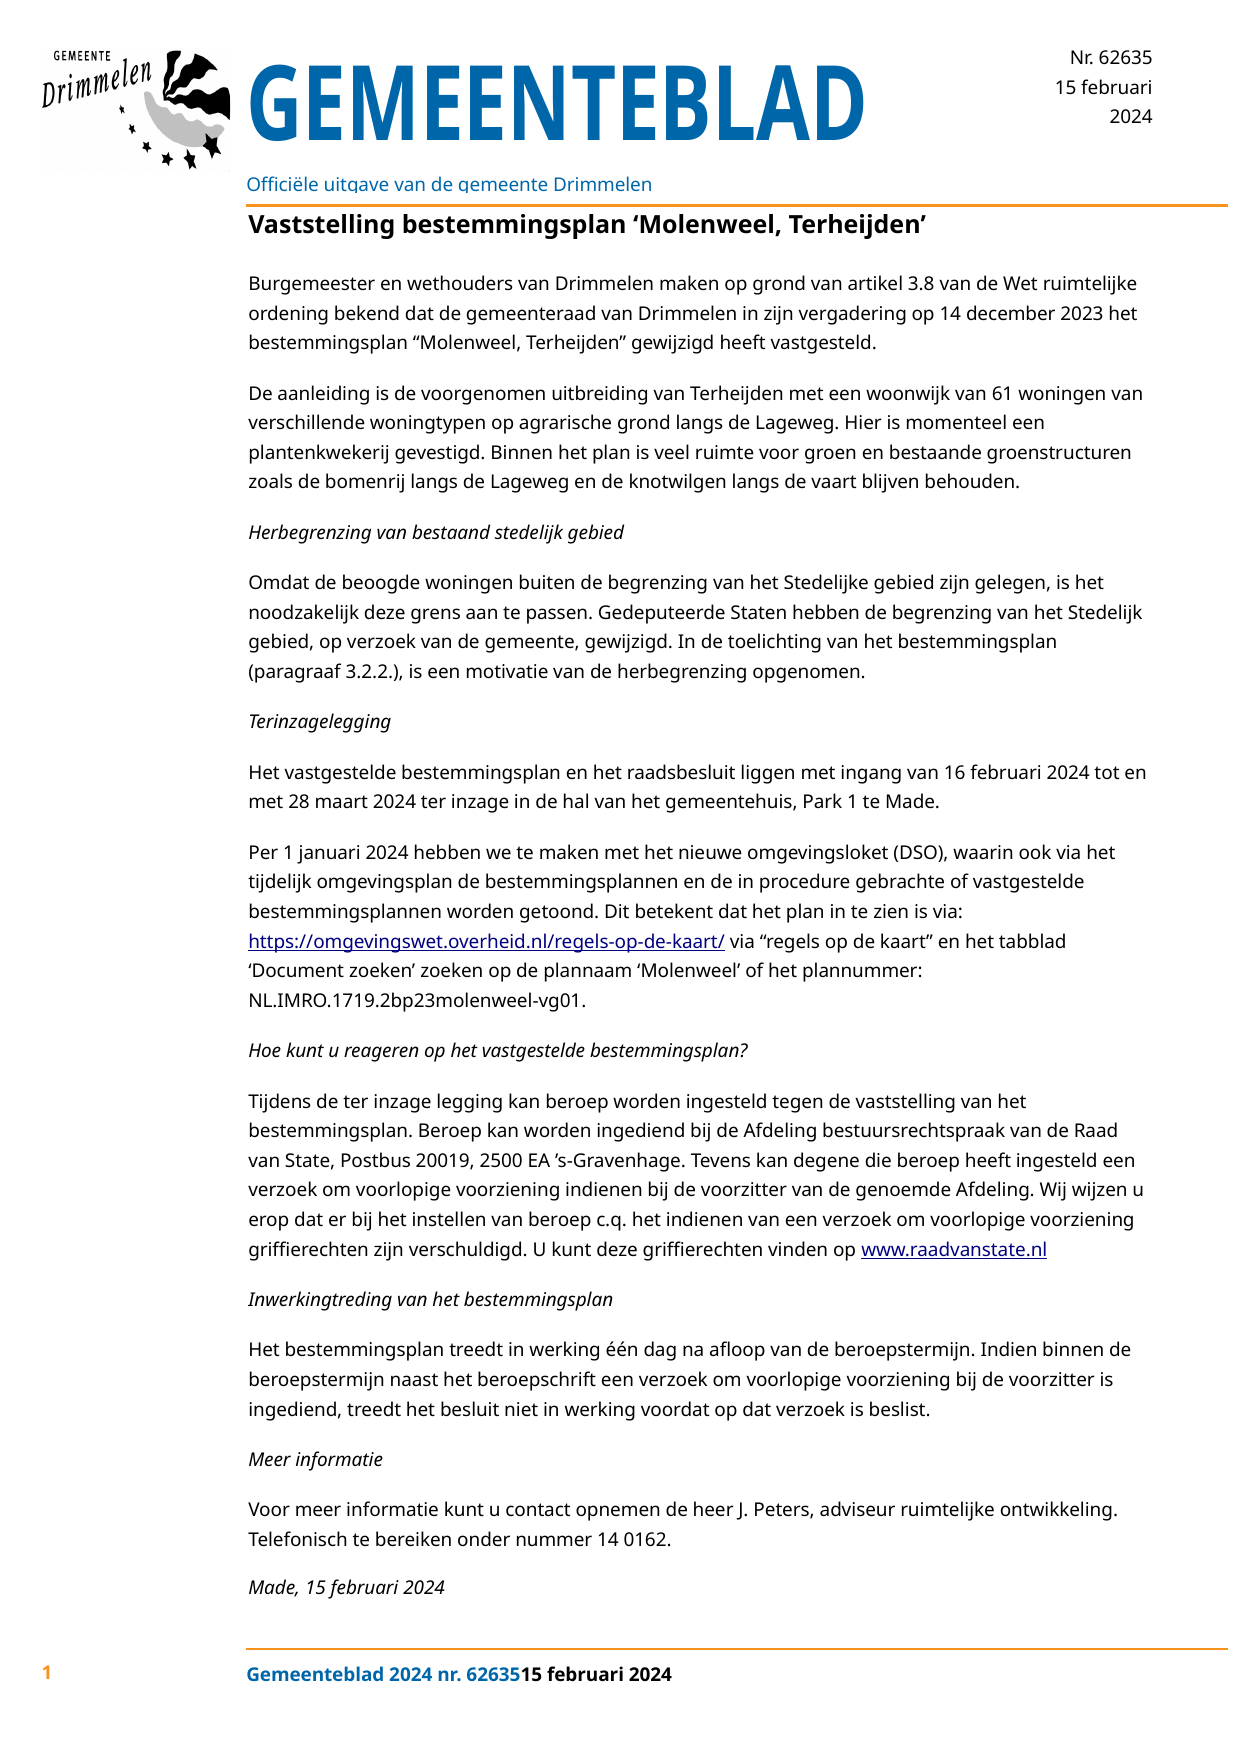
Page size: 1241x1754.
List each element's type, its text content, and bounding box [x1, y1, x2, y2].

text Hoe kunt u reageren op het vastgestelde bestemmingsplan? [248, 1037, 1152, 1063]
picture [41, 47, 231, 172]
text Omdat de beoogde woningen buiten de begrenzing van het Stedelijke gebied zijn gelegen, is het noodzakelijk deze grens aan te passen. Gedeputeerde Staten hebben de begrenzing van het Stedelijk gebied, op verzoek van de gemeente, gewijzigd. In de toelichting van het bestemmingsplan (paragraaf 3.2.2.), is een motivatie van de herbegrenzing opgenomen. [248, 569, 1152, 684]
text Burgemeester en wethouders van Drimmelen maken op grond van artikel 3.8 van de Wet ruimtelijke ordening bekend dat de gemeenteraad van Drimmelen in zijn vergadering op 14 december 2023 het bestemmingsplan “Molenweel, Terheijden” gewijzigd heeft vastgesteld. [248, 270, 1152, 355]
text Per 1 januari 2024 hebben we te maken met het nieuwe omgevingsloket (DSO), waarin ook via het tijdelijk omgevingsplan de bestemmingsplannen en de in procedure gebrachte of vastgestelde bestemmingsplannen worden getoond. Dit betekent dat het plan in te zien is via: https://omgevingswet.overheid.nl/regels-op-de-kaart/ via “regels op de kaart” en het tabblad ‘Document zoeken’ zoeken op de plannaam ‘Molenweel’ of het plannummer: NL.IMRO.1719.2bp23molenweel-vg01. [248, 839, 1152, 1013]
text Tijdens de ter inzage legging kan beroep worden ingesteld tegen de vaststelling van het bestemmingsplan. Beroep kan worden ingediend bij de Afdeling bestuursrechtspraak van de Raad van State, Postbus 20019, 2500 EA ’s-Gravenhage. Tevens kan degene die beroep heeft ingesteld een verzoek om voorlopige voorziening indienen bij de voorzitter van de genoemde Afdeling. Wij wijzen u erop dat er bij het instellen van beroep c.q. het indienen van een verzoek om voorlopige voorziening griffierechten zijn verschuldigd. U kunt deze griffierechten vinden op www.raadvanstate.nl [248, 1088, 1152, 1261]
text Voor meer informatie kunt u contact opnemen de heer J. Peters, adviseur ruimtelijke ontwikkeling. Telefonisch te bereiken onder nummer 14 0162. [248, 1497, 1152, 1552]
text Terinzagelegging [248, 709, 1152, 734]
text Het bestemmingsplan treedt in werking één dag na afloop van de beroepstermijn. Indien binnen de beroepstermijn naast het beroepschrift een verzoek om voorlopige voorziening bij de voorzitter is ingediend, treedt het besluit niet in werking voordat op dat verzoek is beslist. [248, 1337, 1152, 1421]
text Vaststelling bestemmingsplan ‘Molenweel, Terheijden’ [248, 207, 1152, 241]
text De aanleiding is de voorgenomen uitbreiding van Terheijden met een woonwijk van 61 woningen van verschillende woningtypen op agrarische grond langs de Lageweg. Hier is momenteel een plantenkwekerij gevestigd. Binnen het plan is veel ruimte voor groen en bestaande groenstructuren zoals de bomenrij langs de Lageweg en de knotwilgen langs de vaart blijven behouden. [248, 380, 1152, 494]
text Meer informatie [248, 1446, 1152, 1472]
text Inwerkingtreding van het bestemmingsplan [248, 1286, 1152, 1312]
text Herbegrenzing van bestaand stedelijk gebied [248, 519, 1152, 545]
text Het vastgestelde bestemmingsplan en het raadsbesluit liggen met ingang van 16 februari 2024 tot en met 28 maart 2024 ter inzage in de hal van het gemeentehuis, Park 1 te Made. [248, 759, 1152, 814]
text Made, 15 februari 2024 [248, 1574, 1152, 1600]
